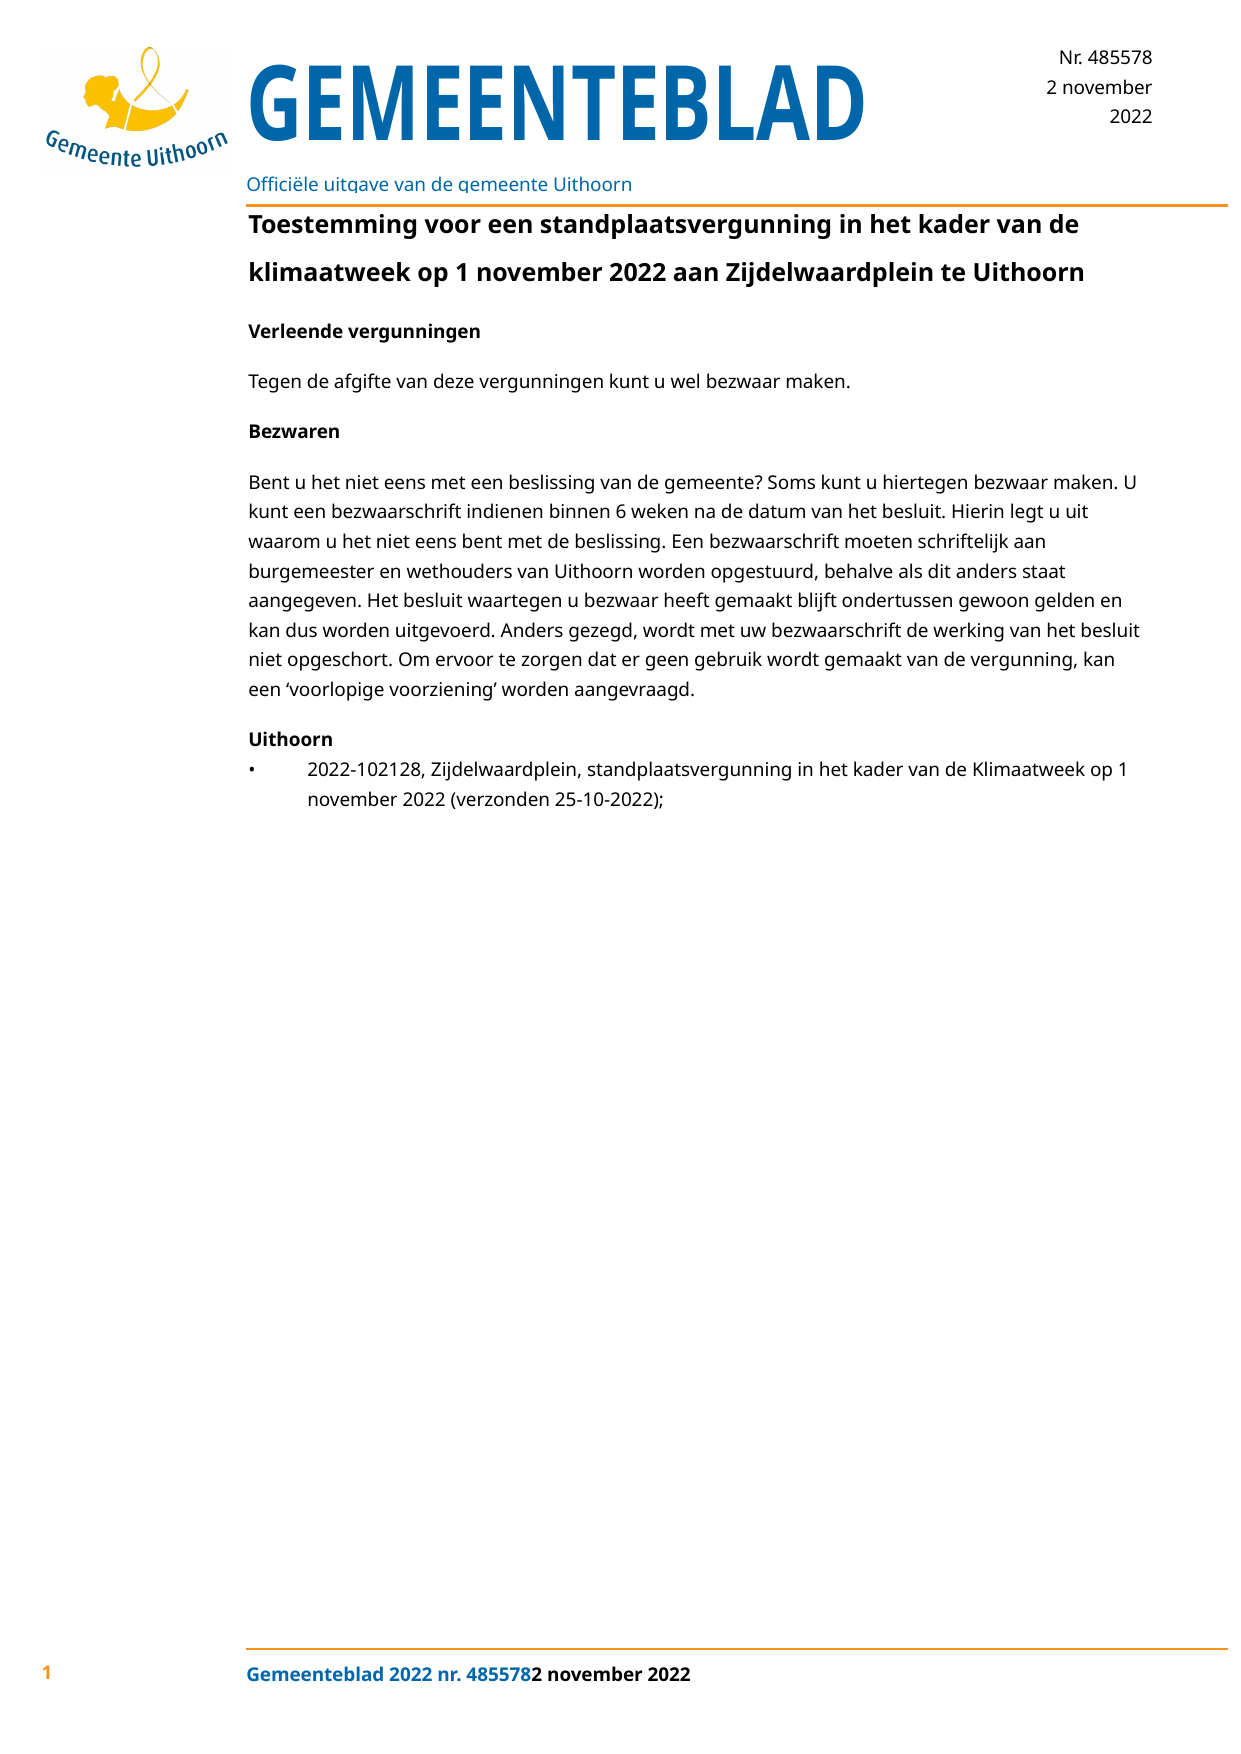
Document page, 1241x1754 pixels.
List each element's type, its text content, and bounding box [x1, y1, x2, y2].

list 2022-102128, Zijdelwaardplein, standplaatsvergunning in het kader van de Klimaatweek op 1 november 2022 (verzonden 25-10-2022); [248, 756, 1152, 812]
text Verleende vergunningen [248, 318, 1152, 344]
text Bent u het niet eens met een beslissing van de gemeente? Soms kunt u hiertegen bezwaar maken. U kunt een bezwaarschrift indienen binnen 6 weken na de datum van het besluit. Hierin legt u uit waarom u het niet eens bent met de beslissing. Een bezwaarschrift moeten schriftelijk aan burgemeester en wethouders van Uithoorn worden opgestuurd, behalve als dit anders staat aangegeven. Het besluit waartegen u bezwaar heeft gemaakt blijft ondertussen gewoon gelden en kan dus worden uitgevoerd. Anders gezegd, wordt met uw bezwaarschrift de werking van het besluit niet opgeschort. Om ervoor te zorgen dat er geen gebruik wordt gemaakt van de vergunning, kan een ‘voorlopige voorziening’ worden aangevraagd. [248, 469, 1152, 702]
text Uithoorn [248, 727, 1152, 752]
text Tegen de afgifte van deze vergunningen kunt u wel bezwaar maken. [248, 368, 1152, 394]
picture [41, 47, 231, 172]
text Toestemming voor een standplaatsvergunning in het kader van de klimaatweek op 1 november 2022 aan Zijdelwaardplein te Uithoorn [248, 207, 1152, 288]
text Bezwaren [248, 419, 1152, 444]
